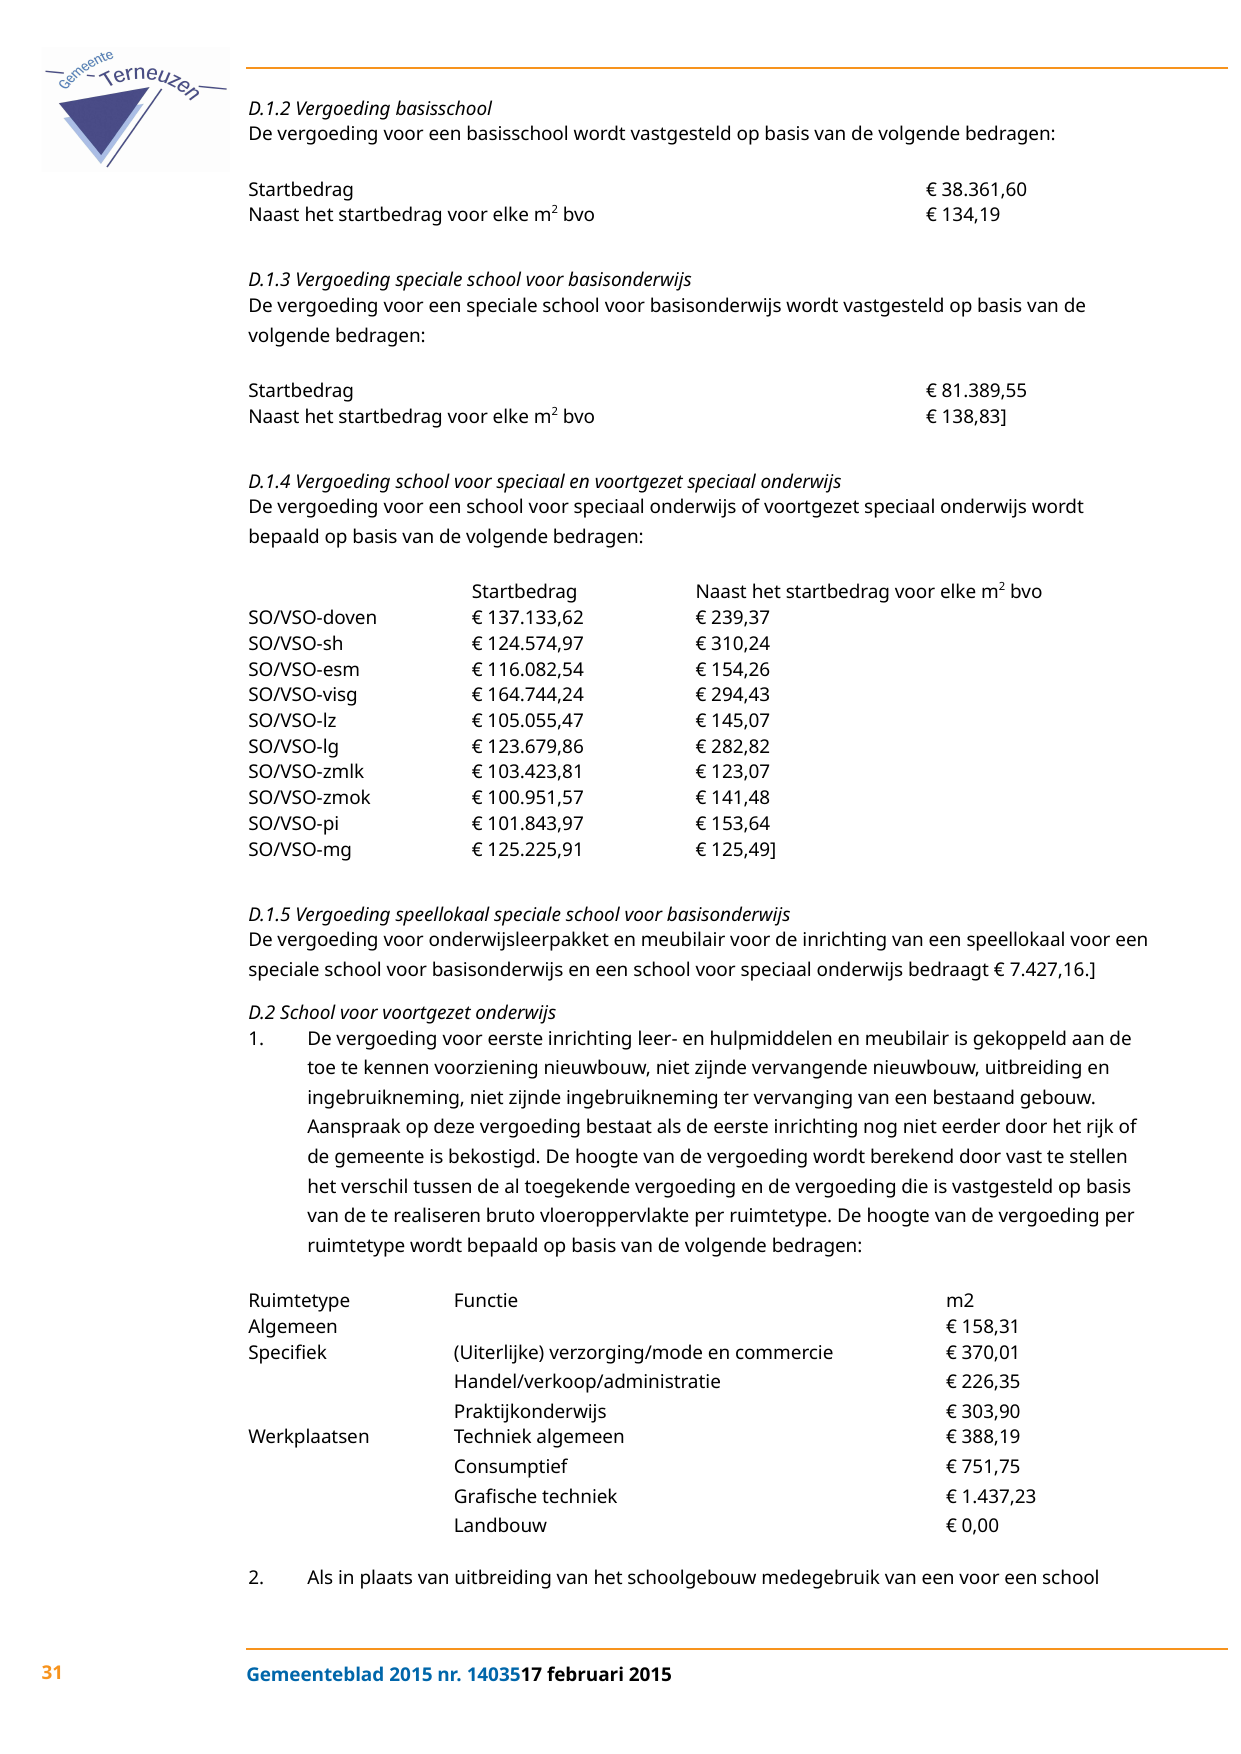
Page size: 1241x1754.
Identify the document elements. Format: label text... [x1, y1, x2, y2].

table_header € 38.361,60 [926, 176, 1152, 202]
table_cell SO/VSO-lz [248, 707, 472, 733]
table_cell SO/VSO-mg [248, 836, 472, 862]
table_cell € 164.744,24 [472, 681, 695, 707]
table_cell € 103.423,81 [472, 759, 695, 784]
table_header Startbedrag [248, 377, 926, 403]
table_cell Werkplaatsen [248, 1424, 454, 1538]
table_cell € 145,07 [695, 707, 1152, 733]
table_cell Techniek algemeen Consumptief Grafische techniek Landbouw [454, 1424, 946, 1538]
text De vergoeding voor onderwijsleerpakket en meubilair voor de inrichting van een speellokaal voor een speciale school voor basisonderwijs en een school voor speciaal onderwijs bedraagt € 7.427,16.] [248, 927, 1152, 982]
table_header Functie [454, 1288, 946, 1313]
text De vergoeding voor een basisschool wordt vastgesteld op basis van de volgende bedragen: [248, 121, 1152, 146]
table_header Ruimtetype [248, 1288, 454, 1313]
table_cell Algemeen [248, 1313, 454, 1339]
table_cell SO/VSO-esm [248, 656, 472, 681]
table_header m2 [946, 1288, 1152, 1313]
table_cell € 154,26 [695, 656, 1152, 681]
table_cell Naast het startbedrag voor elke m2 bvo [248, 403, 926, 429]
table_header € 81.389,55 [926, 377, 1152, 403]
table_cell (Uiterlijke) verzorging/mode en commercie Handel/verkoop/administratie Praktijkonderwijs [454, 1339, 946, 1424]
text D.1.4 Vergoeding school voor speciaal en voortgezet speciaal onderwijs [248, 468, 1152, 494]
table_cell Specifiek [248, 1339, 454, 1424]
table_cell € 134,19 [926, 202, 1152, 227]
table_cell € 282,82 [695, 733, 1152, 759]
table_header [248, 579, 472, 604]
table_cell SO/VSO-pi [248, 810, 472, 836]
table_cell € 100.951,57 [472, 784, 695, 810]
table_cell € 116.082,54 [472, 656, 695, 681]
table_cell € 124.574,97 [472, 630, 695, 656]
table_cell € 153,64 [695, 810, 1152, 836]
table_cell € 310,24 [695, 630, 1152, 656]
table_cell € 158,31 [946, 1313, 1152, 1339]
table_header Naast het startbedrag voor elke m2 bvo [695, 579, 1152, 604]
text De vergoeding voor een school voor speciaal onderwijs of voortgezet speciaal onderwijs wordt bepaald op basis van de volgende bedragen: [248, 494, 1152, 549]
table_cell € 123.679,86 [472, 733, 695, 759]
text De vergoeding voor een speciale school voor basisonderwijs wordt vastgesteld op basis van de volgende bedragen: [248, 292, 1152, 348]
table_cell € 141,48 [695, 784, 1152, 810]
table_cell SO/VSO-sh [248, 630, 472, 656]
table_header Startbedrag [248, 176, 926, 202]
table_cell € 125.225,91 [472, 836, 695, 862]
table_cell SO/VSO-doven [248, 604, 472, 630]
table_cell € 101.843,97 [472, 810, 695, 836]
table_cell SO/VSO-zmlk [248, 759, 472, 784]
table_cell SO/VSO-visg [248, 681, 472, 707]
table_header Startbedrag [472, 579, 695, 604]
table_cell € 370,01 € 226,35 € 303,90 [946, 1339, 1152, 1424]
table_cell € 294,43 [695, 681, 1152, 707]
table_cell € 138,83] [926, 403, 1152, 429]
table_cell € 105.055,47 [472, 707, 695, 733]
table_cell Naast het startbedrag voor elke m2 bvo [248, 202, 926, 227]
table_cell [454, 1313, 946, 1339]
table_cell € 125,49] [695, 836, 1152, 862]
list De vergoeding voor eerste inrichting leer- en hulpmiddelen en meubilair is gekoppeld aan de toe te kennen voorziening nieuwbouw, niet zijnde vervangende nieuwbouw, uitbreiding en ingebruikneming, niet zijnde ingebruikneming ter vervanging van een bestaand gebouw. Aanspraak op deze vergoeding bestaat als de eerste inrichting nog niet eerder door het rijk of de gemeente is bekostigd. De hoogte van de vergoeding wordt berekend door vast te stellen het verschil tussen de al toegekende vergoeding en de vergoeding die is vastgesteld op basis van de te realiseren bruto vloeroppervlakte per ruimtetype. De hoogte van de vergoeding per ruimtetype wordt bepaald op basis van de volgende bedragen: [248, 1025, 1152, 1258]
table_cell € 123,07 [695, 759, 1152, 784]
list Als in plaats van uitbreiding van het schoolgebouw medegebruik van een voor een school [248, 1564, 1152, 1590]
picture [41, 47, 231, 172]
table_cell € 388,19 € 751,75 € 1.437,23 € 0,00 [946, 1424, 1152, 1538]
text D.1.3 Vergoeding speciale school voor basisonderwijs [248, 267, 1152, 292]
text D.1.5 Vergoeding speellokaal speciale school voor basisonderwijs [248, 901, 1152, 927]
table_cell SO/VSO-zmok [248, 784, 472, 810]
table_cell € 137.133,62 [472, 604, 695, 630]
text D.1.2 Vergoeding basisschool [248, 95, 1152, 121]
table_cell € 239,37 [695, 604, 1152, 630]
table_cell SO/VSO-lg [248, 733, 472, 759]
text D.2 School voor voortgezet onderwijs [248, 999, 1152, 1025]
